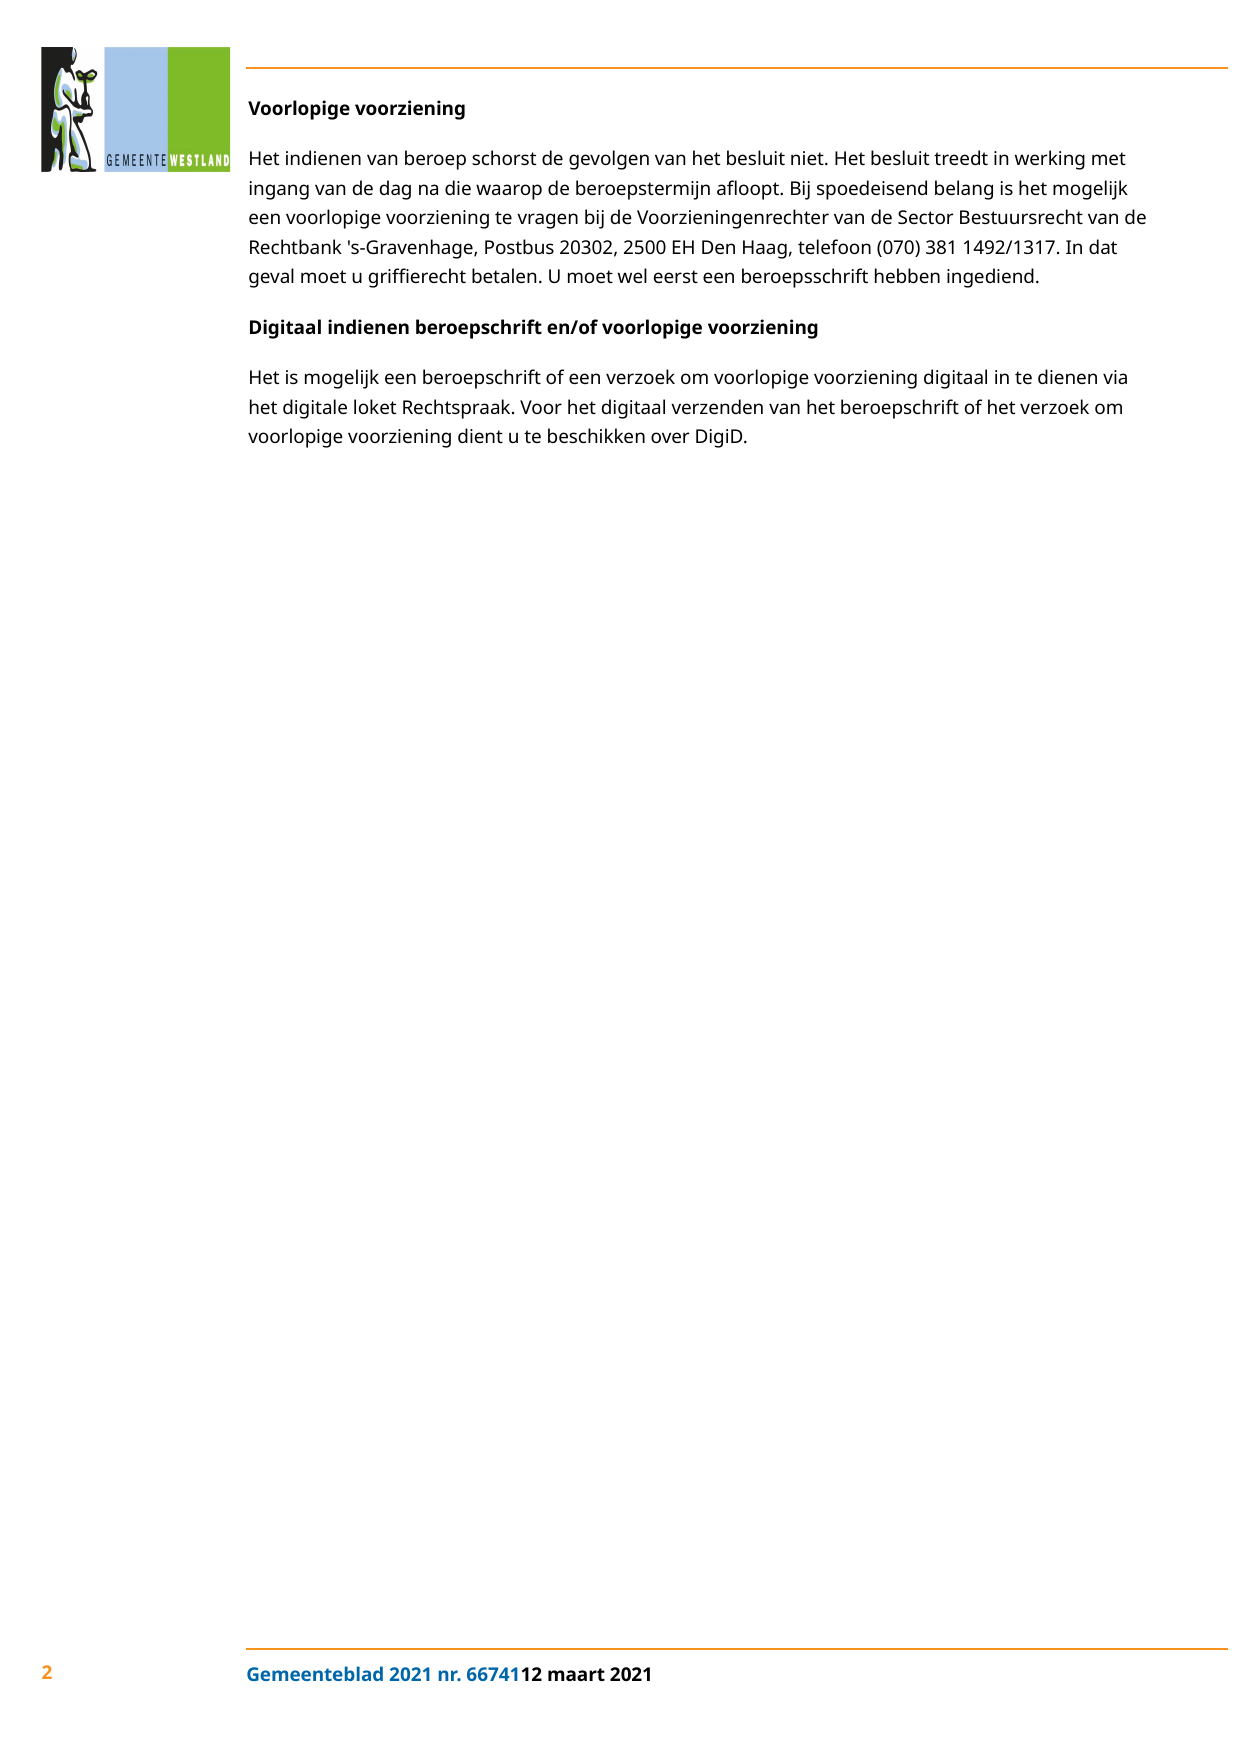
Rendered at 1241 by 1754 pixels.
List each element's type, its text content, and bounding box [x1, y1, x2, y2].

picture [41, 47, 231, 172]
text Digitaal indienen beroepschrift en/of voorlopige voorziening [248, 314, 1152, 340]
text Voorlopige voorziening [248, 95, 1152, 121]
text Het is mogelijk een beroepschrift of een verzoek om voorlopige voorziening digitaal in te dienen via het digitale loket Rechtspraak. Voor het digitaal verzenden van het beroepschrift of het verzoek om voorlopige voorziening dient u te beschikken over DigiD. [248, 364, 1152, 449]
text Het indienen van beroep schorst de gevolgen van het besluit niet. Het besluit treedt in werking met ingang van de dag na die waarop de beroepstermijn afloopt. Bij spoedeisend belang is het mogelijk een voorlopige voorziening te vragen bij de Voorzieningenrechter van de Sector Bestuursrecht van de Rechtbank 's-Gravenhage, Postbus 20302, 2500 EH Den Haag, telefoon (070) 381 1492/1317. In dat geval moet u griffierecht betalen. U moet wel eerst een beroepsschrift hebben ingediend. [248, 145, 1152, 289]
